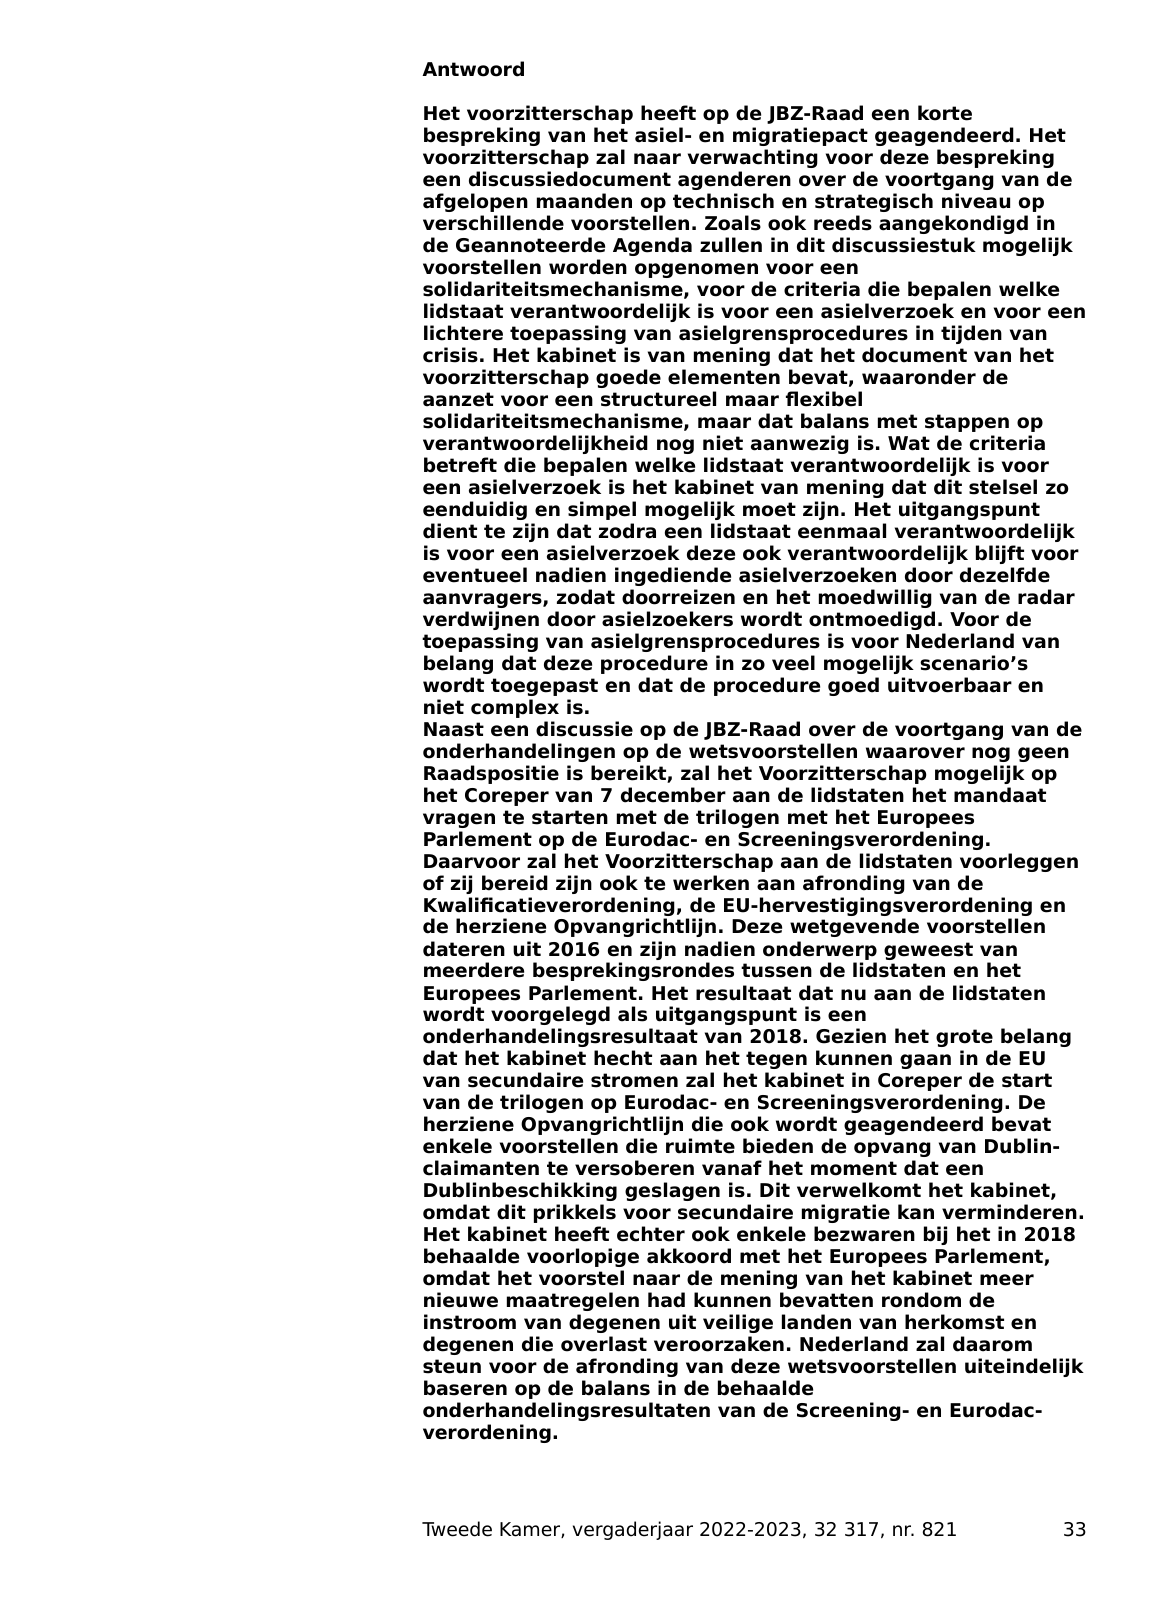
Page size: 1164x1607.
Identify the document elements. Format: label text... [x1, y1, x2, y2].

text Het voorzitterschap heeft op de JBZ-Raad een korte bespreking van het asiel- en migratiepact geagendeerd. Het voorzitterschap zal naar verwachting voor deze bespreking een discussiedocument agenderen over de voortgang van de afgelopen maanden op technisch en strategisch niveau op verschillende voorstellen. Zoals ook reeds aangekondigd in de Geannoteerde Agenda zullen in dit discussiestuk mogelijk voorstellen worden opgenomen voor een solidariteitsmechanisme, voor de criteria die bepalen welke lidstaat verantwoordelijk is voor een asielverzoek en voor een lichtere toepassing van asielgrensprocedures in tijden van crisis. Het kabinet is van mening dat het document van het voorzitterschap goede elementen bevat, waaronder de aanzet voor een structureel maar flexibel solidariteitsmechanisme, maar dat balans met stappen op verantwoordelijkheid nog niet aanwezig is. Wat de criteria betreft die bepalen welke lidstaat verantwoordelijk is voor een asielverzoek is het kabinet van mening dat dit stelsel zo eenduidig en simpel mogelijk moet zijn. Het uitgangspunt dient te zijn dat zodra een lidstaat eenmaal verantwoordelijk is voor een asielverzoek deze ook verantwoordelijk blijft voor eventueel nadien ingediende asielverzoeken door dezelfde aanvragers, zodat doorreizen en het moedwillig van de radar verdwijnen door asielzoekers wordt ontmoedigd. Voor de toepassing van asielgrensprocedures is voor Nederland van belang dat deze procedure in zo veel mogelijk scenario’s wordt toegepast en dat de procedure goed uitvoerbaar en niet complex is. [422, 103, 1087, 719]
text Naast een discussie op de JBZ-Raad over de voortgang van de onderhandelingen op de wetsvoorstellen waarover nog geen Raadspositie is bereikt, zal het Voorzitterschap mogelijk op het Coreper van 7 december aan de lidstaten het mandaat vragen te starten met de trilogen met het Europees Parlement op de Eurodac- en Screeningsverordening. Daarvoor zal het Voorzitterschap aan de lidstaten voorleggen of zij bereid zijn ook te werken aan afronding van de Kwalificatieverordening, de EU-hervestigingsverordening en de herziene Opvangrichtlijn. Deze wetgevende voorstellen dateren uit 2016 en zijn nadien onderwerp geweest van meerdere besprekingsrondes tussen de lidstaten en het Europees Parlement. Het resultaat dat nu aan de lidstaten wordt voorgelegd als uitgangspunt is een onderhandelingsresultaat van 2018. Gezien het grote belang dat het kabinet hecht aan het tegen kunnen gaan in de EU van secundaire stromen zal het kabinet in Coreper de start van de trilogen op Eurodac- en Screeningsverordening. De herziene Opvangrichtlijn die ook wordt geagendeerd bevat enkele voorstellen die ruimte bieden de opvang van Dublin-claimanten te versoberen vanaf het moment dat een Dublinbeschikking geslagen is. Dit verwelkomt het kabinet, omdat dit prikkels voor secundaire migratie kan verminderen. Het kabinet heeft echter ook enkele bezwaren bij het in 2018 behaalde voorlopige akkoord met het Europees Parlement, omdat het voorstel naar de mening van het kabinet meer nieuwe maatregelen had kunnen bevatten rondom de instroom van degenen uit veilige landen van herkomst en degenen die overlast veroorzaken. Nederland zal daarom steun voor de afronding van deze wetsvoorstellen uiteindelijk baseren op de balans in de behaalde onderhandelingsresultaten van de Screening- en Eurodac-verordening. [422, 719, 1087, 1444]
subtitle Antwoord [422, 59, 1087, 81]
